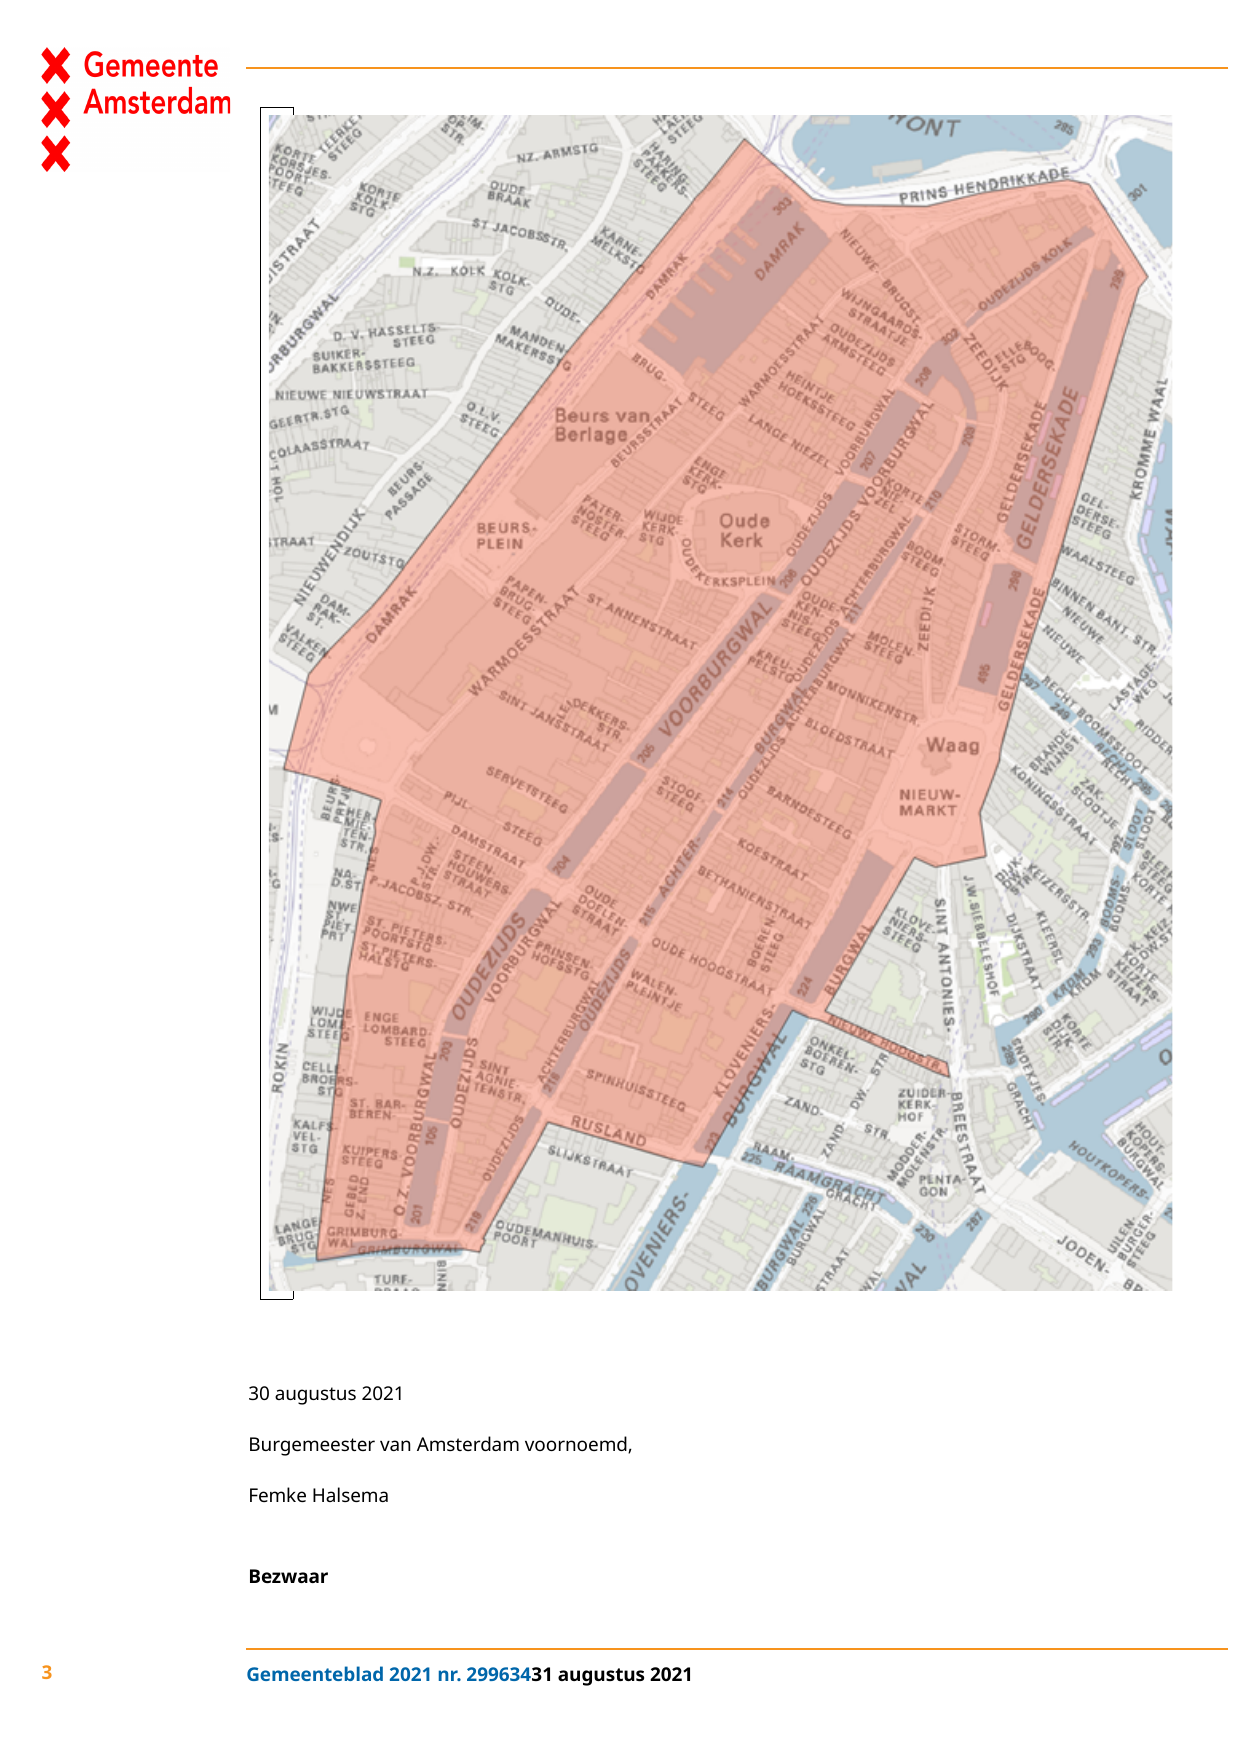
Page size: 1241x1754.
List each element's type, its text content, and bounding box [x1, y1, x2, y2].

picture [41, 47, 231, 172]
text Femke Halsema [248, 1483, 1152, 1508]
text Burgemeester van Amsterdam voornoemd, [248, 1431, 1152, 1457]
picture [268, 115, 1173, 1291]
text Bezwaar [248, 1563, 1152, 1589]
text 30 augustus 2021 [248, 1380, 1152, 1405]
